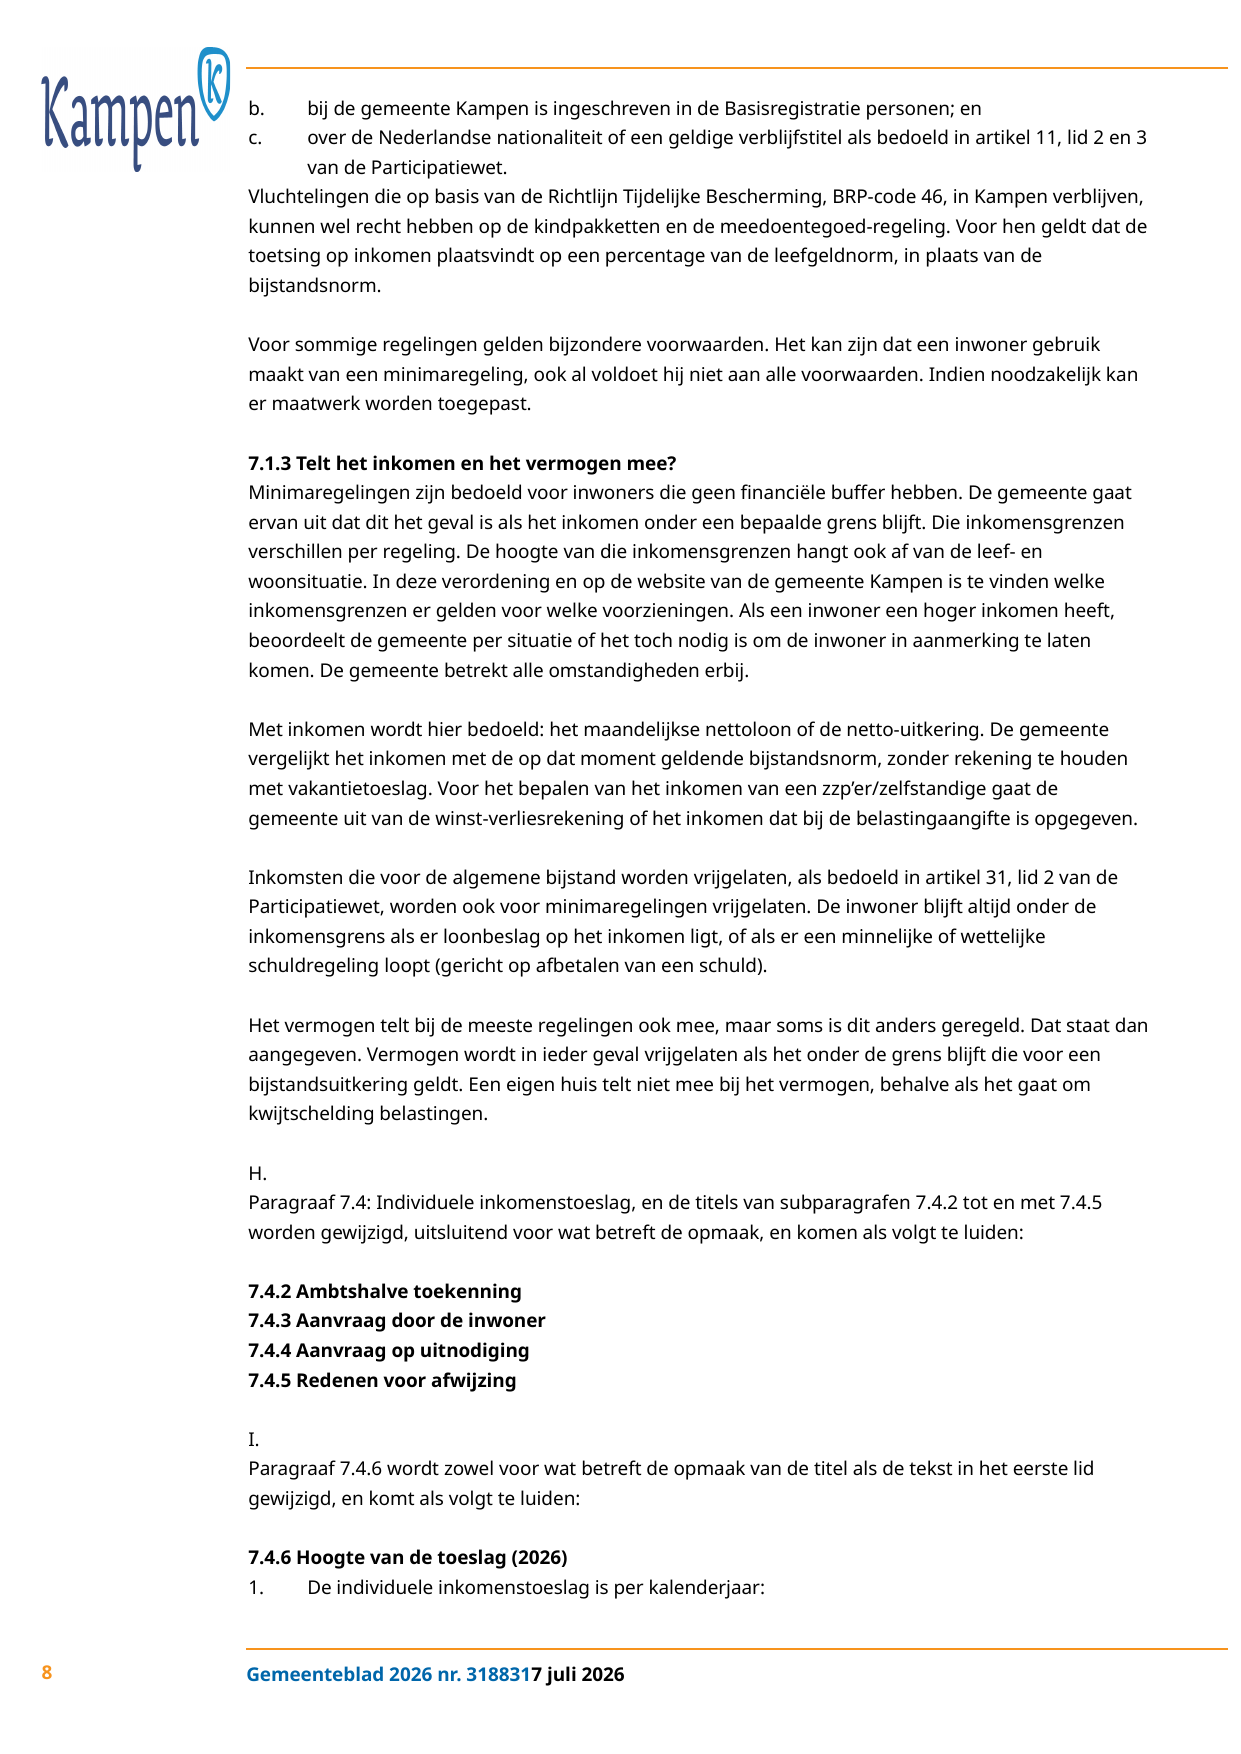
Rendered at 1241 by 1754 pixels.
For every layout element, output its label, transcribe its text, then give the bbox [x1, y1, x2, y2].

text Paragraaf 7.4: Individuele inkomenstoeslag, en de titels van subparagrafen 7.4.2 tot en met 7.4.5 worden gewijzigd, uitsluitend voor wat betreft de opmaak, en komen als volgt te luiden: [248, 1189, 1152, 1245]
text 7.4.5 Redenen voor afwijzing [248, 1367, 1152, 1393]
text 7.4.3 Aanvraag door de inwoner [248, 1308, 1152, 1333]
text H. [248, 1160, 1152, 1186]
text 7.1.3 Telt het inkomen en het vermogen mee? [248, 450, 1152, 476]
list bij de gemeente Kampen is ingeschreven in de Basisregistratie personen; en [248, 95, 1152, 121]
text 7.4.4 Aanvraag op uitnodiging [248, 1337, 1152, 1363]
text Met inkomen wordt hier bedoeld: het maandelijkse nettoloon of de netto-uitkering. De gemeente vergelijkt het inkomen met de op dat moment geldende bijstandsnorm, zonder rekening te houden met vakantietoeslag. Voor het bepalen van het inkomen van een zzp’er/zelfstandige gaat de gemeente uit van de winst-verliesrekening of het inkomen dat bij de belastingaangifte is opgegeven. [248, 716, 1152, 831]
text Het vermogen telt bij de meeste regelingen ook mee, maar soms is dit anders geregeld. Dat staat dan aangegeven. Vermogen wordt in ieder geval vrijgelaten als het onder de grens blijft die voor een bijstandsuitkering geldt. Een eigen huis telt niet mee bij het vermogen, behalve als het gaat om kwijtschelding belastingen. [248, 1012, 1152, 1126]
list De individuele inkomenstoeslag is per kalenderjaar: [248, 1574, 1152, 1600]
picture [41, 47, 231, 172]
text Voor sommige regelingen gelden bijzondere voorwaarden. Het kan zijn dat een inwoner gebruik maakt van een minimaregeling, ook al voldoet hij niet aan alle voorwaarden. Indien noodzakelijk kan er maatwerk worden toegepast. [248, 331, 1152, 416]
text Vluchtelingen die op basis van de Richtlijn Tijdelijke Bescherming, BRP-code 46, in Kampen verblijven, kunnen wel recht hebben op de kindpakketten en de meedoentegoed-regeling. Voor hen geldt dat de toetsing op inkomen plaatsvindt op een percentage van de leefgeldnorm, in plaats van de bijstandsnorm. [248, 183, 1152, 298]
text 7.4.6 Hoogte van de toeslag (2026) [248, 1544, 1152, 1570]
text Paragraaf 7.4.6 wordt zowel voor wat betreft de opmaak van de titel als de tekst in het eerste lid gewijzigd, en komt als volgt te luiden: [248, 1456, 1152, 1511]
text I. [248, 1426, 1152, 1452]
text Minimaregelingen zijn bedoeld voor inwoners die geen financiële buffer hebben. De gemeente gaat ervan uit dat dit het geval is als het inkomen onder een bepaalde grens blijft. Die inkomensgrenzen verschillen per regeling. De hoogte van die inkomensgrenzen hangt ook af van de leef- en woonsituatie. In deze verordening en op de website van de gemeente Kampen is te vinden welke inkomensgrenzen er gelden voor welke voorzieningen. Als een inwoner een hoger inkomen heeft, beoordeelt de gemeente per situatie of het toch nodig is om de inwoner in aanmerking te laten komen. De gemeente betrekt alle omstandigheden erbij. [248, 479, 1152, 683]
list over de Nederlandse nationaliteit of een geldige verblijfstitel als bedoeld in artikel 11, lid 2 en 3 van de Participatiewet. [248, 124, 1152, 180]
text 7.4.2 Ambtshalve toekenning [248, 1278, 1152, 1304]
text Inkomsten die voor de algemene bijstand worden vrijgelaten, als bedoeld in artikel 31, lid 2 van de Participatiewet, worden ook voor minimaregelingen vrijgelaten. De inwoner blijft altijd onder de inkomensgrens als er loonbeslag op het inkomen ligt, of als er een minnelijke of wettelijke schuldregeling loopt (gericht op afbetalen van een schuld). [248, 864, 1152, 978]
